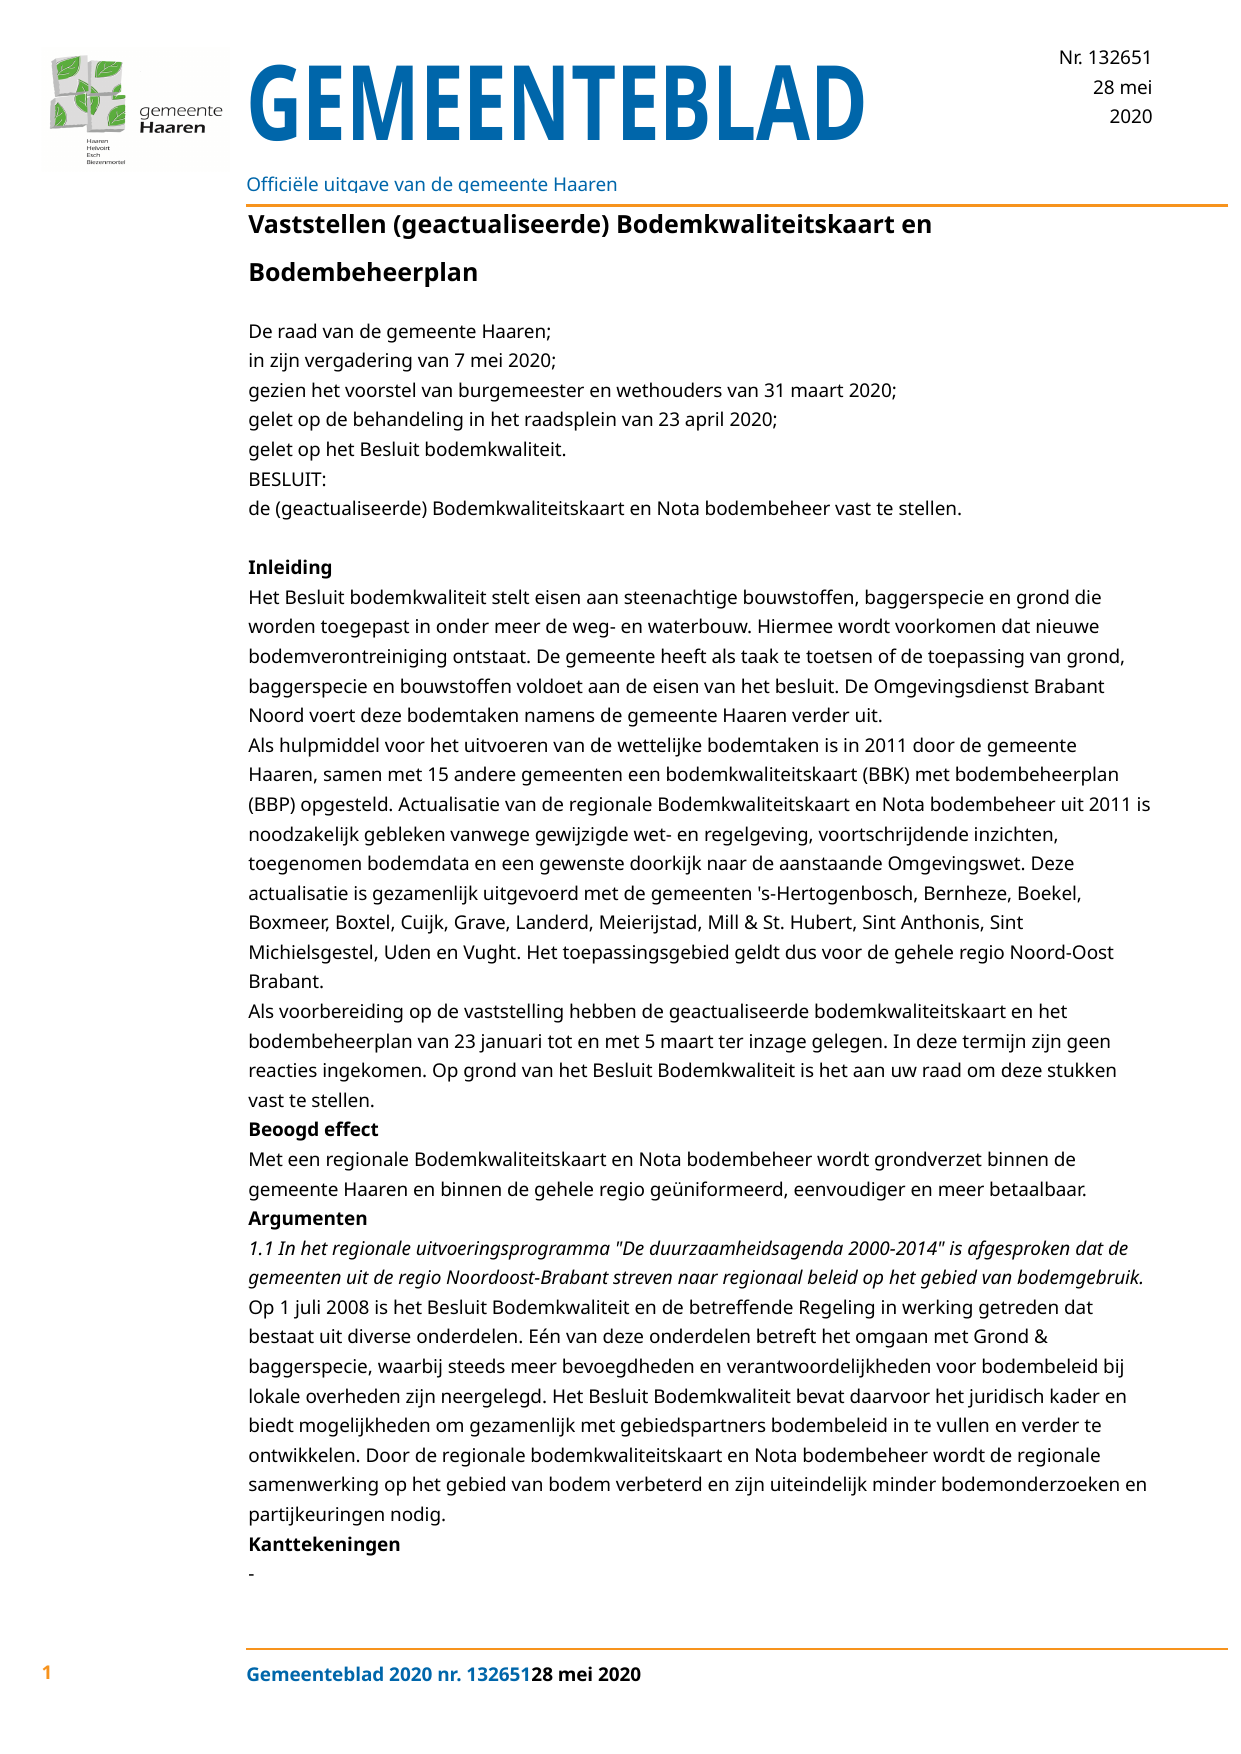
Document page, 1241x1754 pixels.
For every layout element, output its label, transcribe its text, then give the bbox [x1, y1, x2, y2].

text gezien het voorstel van burgemeester en wethouders van 31 maart 2020; [248, 377, 1152, 403]
text Beoogd effect [248, 1117, 1152, 1142]
text Als hulpmiddel voor het uitvoeren van de wettelijke bodemtaken is in 2011 door de gemeente Haaren, samen met 15 andere gemeenten een bodemkwaliteitskaart (BBK) met bodembeheerplan (BBP) opgesteld. Actualisatie van de regionale Bodemkwaliteitskaart en Nota bodembeheer uit 2011 is noodzakelijk gebleken vanwege gewijzigde wet- en regelgeving, voortschrijdende inzichten, toegenomen bodemdata en een gewenste doorkijk naar de aanstaande Omgevingswet. Deze actualisatie is gezamenlijk uitgevoerd met de gemeenten 's-Hertogenbosch, Bernheze, Boekel, Boxmeer, Boxtel, Cuijk, Grave, Landerd, Meierijstad, Mill & St. Hubert, Sint Anthonis, Sint Michielsgestel, Uden en Vught. Het toepassingsgebied geldt dus voor de gehele regio Noord-Oost Brabant. [248, 732, 1152, 994]
text BESLUIT: [248, 466, 1152, 492]
text Als voorbereiding op de vaststelling hebben de geactualiseerde bodemkwaliteitskaart en het bodembeheerplan van 23 januari tot en met 5 maart ter inzage gelegen. In deze termijn zijn geen reacties ingekomen. Op grond van het Besluit Bodemkwaliteit is het aan uw raad om deze stukken vast te stellen. [248, 998, 1152, 1113]
text de (geactualiseerde) Bodemkwaliteitskaart en Nota bodembeheer vast te stellen. [248, 495, 1152, 521]
picture [41, 47, 231, 172]
text De raad van de gemeente Haaren; [248, 318, 1152, 344]
text Inleiding [248, 554, 1152, 580]
text Vaststellen (geactualiseerde) Bodemkwaliteitskaart en Bodembeheerplan [248, 207, 1152, 288]
text Kanttekeningen [248, 1531, 1152, 1557]
text gelet op de behandeling in het raadsplein van 23 april 2020; [248, 407, 1152, 432]
text Argumenten [248, 1205, 1152, 1231]
text gelet op het Besluit bodemkwaliteit. [248, 436, 1152, 462]
text - [248, 1560, 1152, 1586]
text in zijn vergadering van 7 mei 2020; [248, 347, 1152, 373]
text Met een regionale Bodemkwaliteitskaart en Nota bodembeheer wordt grondverzet binnen de gemeente Haaren en binnen de gehele regio geüniformeerd, eenvoudiger en meer betaalbaar. [248, 1146, 1152, 1202]
text Het Besluit bodemkwaliteit stelt eisen aan steenachtige bouwstoffen, baggerspecie en grond die worden toegepast in onder meer de weg- en waterbouw. Hiermee wordt voorkomen dat nieuwe bodemverontreiniging ontstaat. De gemeente heeft als taak te toetsen of de toepassing van grond, baggerspecie en bouwstoffen voldoet aan de eisen van het besluit. De Omgevingsdienst Brabant Noord voert deze bodemtaken namens de gemeente Haaren verder uit. [248, 584, 1152, 728]
text 1.1 In het regionale uitvoeringsprogramma "De duurzaamheidsagenda 2000-2014" is afgesproken dat de gemeenten uit de regio Noordoost-Brabant streven naar regionaal beleid op het gebied van bodemgebruik. [248, 1235, 1152, 1290]
text Op 1 juli 2008 is het Besluit Bodemkwaliteit en de betreffende Regeling in werking getreden dat bestaat uit diverse onderdelen. Eén van deze onderdelen betreft het omgaan met Grond & baggerspecie, waarbij steeds meer bevoegdheden en verantwoordelijkheden voor bodembeleid bij lokale overheden zijn neergelegd. Het Besluit Bodemkwaliteit bevat daarvoor het juridisch kader en biedt mogelijkheden om gezamenlijk met gebiedspartners bodembeleid in te vullen en verder te ontwikkelen. Door de regionale bodemkwaliteitskaart en Nota bodembeheer wordt de regionale samenwerking op het gebied van bodem verbeterd en zijn uiteindelijk minder bodemonderzoeken en partijkeuringen nodig. [248, 1294, 1152, 1527]
